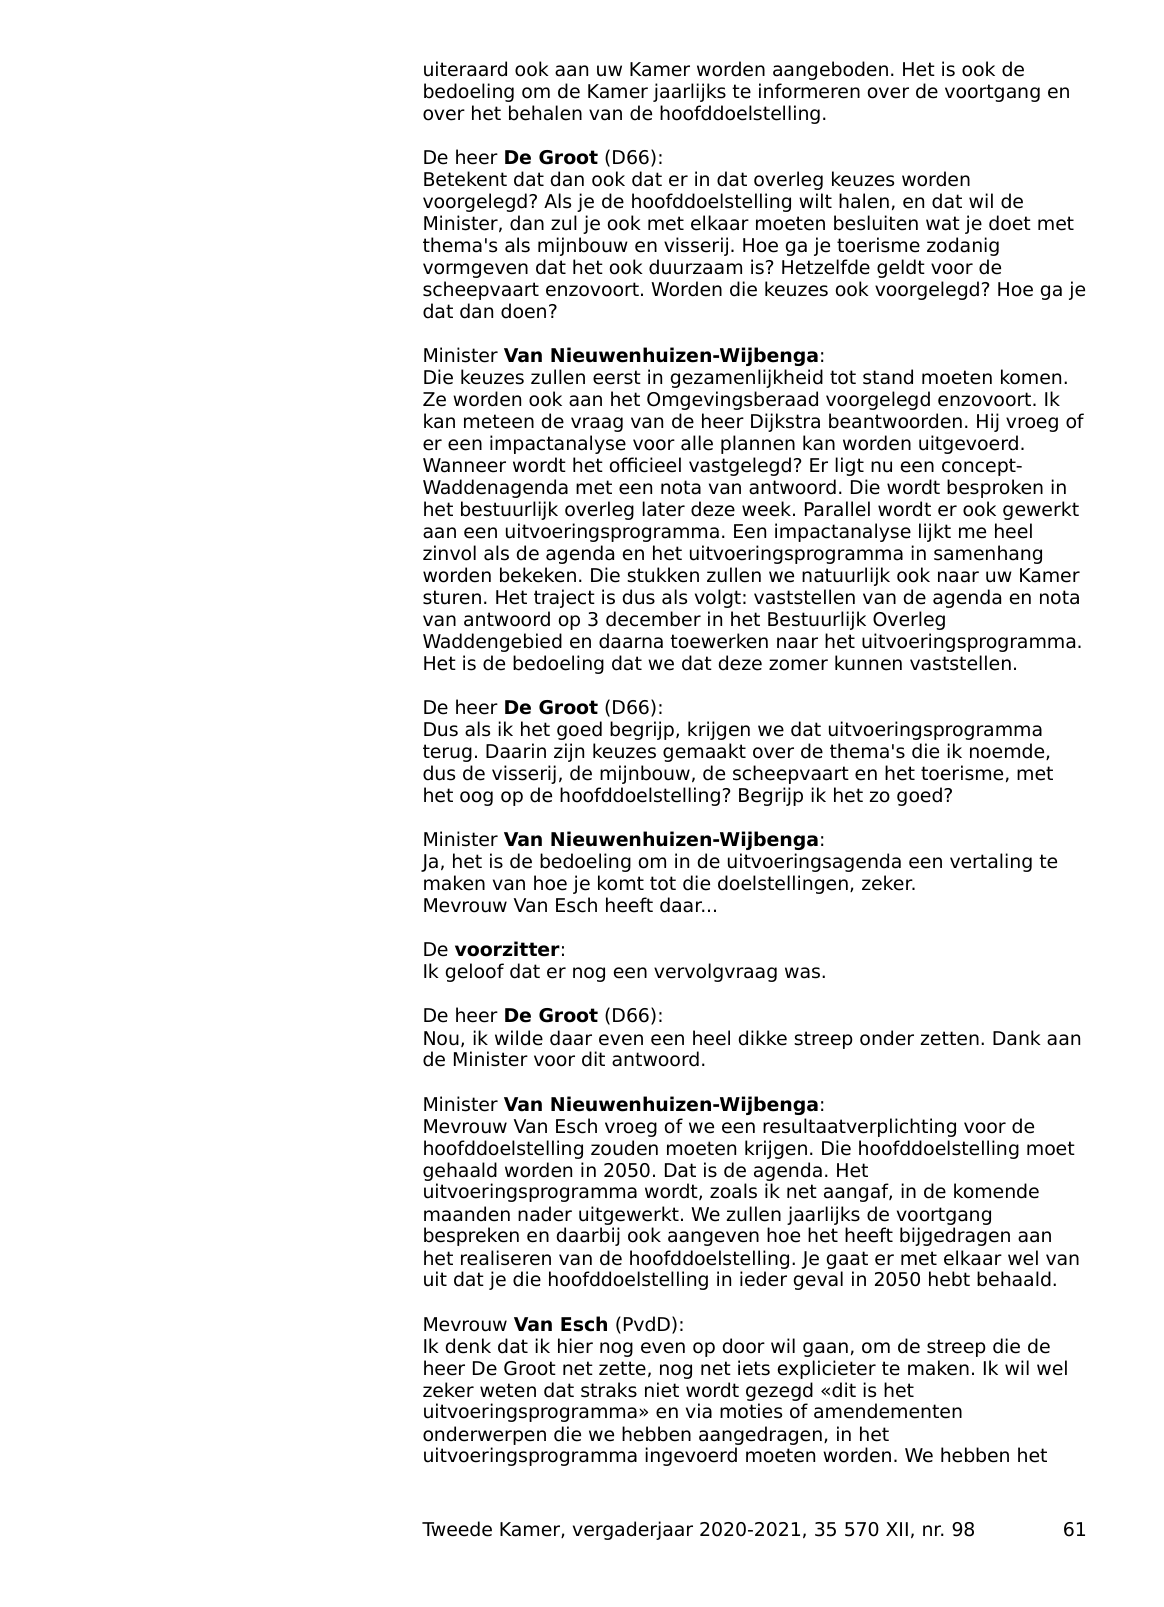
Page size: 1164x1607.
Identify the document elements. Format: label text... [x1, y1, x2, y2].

text Ik geloof dat er nog een vervolgvraag was. [422, 961, 1087, 983]
text Dus als ik het goed begrijp, krijgen we dat uitvoeringsprogramma terug. Daarin zijn keuzes gemaakt over de thema's die ik noemde, dus de visserij, de mijnbouw, de scheepvaart en het toerisme, met het oog op de hoofddoelstelling? Begrijp ik het zo goed? [422, 719, 1087, 807]
text De heer De Groot (D66): [422, 697, 1087, 719]
text uiteraard ook aan uw Kamer worden aangeboden. Het is ook de bedoeling om de Kamer jaarlijks te informeren over de voortgang en over het behalen van de hoofddoelstelling. [422, 59, 1087, 125]
text Betekent dat dan ook dat er in dat overleg keuzes worden voorgelegd? Als je de hoofddoelstelling wilt halen, en dat wil de Minister, dan zul je ook met elkaar moeten besluiten wat je doet met thema's als mijnbouw en visserij. Hoe ga je toerisme zodanig vormgeven dat het ook duurzaam is? Hetzelfde geldt voor de scheepvaart enzovoort. Worden die keuzes ook voorgelegd? Hoe ga je dat dan doen? [422, 169, 1087, 323]
text Minister Van Nieuwenhuizen-Wijbenga: [422, 1093, 1087, 1116]
text Minister Van Nieuwenhuizen-Wijbenga: [422, 345, 1087, 367]
text Ja, het is de bedoeling om in de uitvoeringsagenda een vertaling te maken van hoe je komt tot die doelstellingen, zeker. [422, 851, 1087, 895]
text Minister Van Nieuwenhuizen-Wijbenga: [422, 829, 1087, 851]
text De heer De Groot (D66): [422, 147, 1087, 169]
text Mevrouw Van Esch (PvdD): [422, 1313, 1087, 1336]
text Die keuzes zullen eerst in gezamenlijkheid tot stand moeten komen. Ze worden ook aan het Omgevingsberaad voorgelegd enzovoort. Ik kan meteen de vraag van de heer Dijkstra beantwoorden. Hij vroeg of er een impactanalyse voor alle plannen kan worden uitgevoerd. Wanneer wordt het officieel vastgelegd? Er ligt nu een concept-Waddenagenda met een nota van antwoord. Die wordt besproken in het bestuurlijk overleg later deze week. Parallel wordt er ook gewerkt aan een uitvoeringsprogramma. Een impactanalyse lijkt me heel zinvol als de agenda en het uitvoeringsprogramma in samenhang worden bekeken. Die stukken zullen we natuurlijk ook naar uw Kamer sturen. Het traject is dus als volgt: vaststellen van de agenda en nota van antwoord op 3 december in het Bestuurlijk Overleg Waddengebied en daarna toewerken naar het uitvoeringsprogramma. Het is de bedoeling dat we dat deze zomer kunnen vaststellen. [422, 367, 1087, 675]
text Nou, ik wilde daar even een heel dikke streep onder zetten. Dank aan de Minister voor dit antwoord. [422, 1027, 1087, 1071]
text Mevrouw Van Esch vroeg of we een resultaatverplichting voor de hoofddoelstelling zouden moeten krijgen. Die hoofddoelstelling moet gehaald worden in 2050. Dat is de agenda. Het uitvoeringsprogramma wordt, zoals ik net aangaf, in de komende maanden nader uitgewerkt. We zullen jaarlijks de voortgang bespreken en daarbij ook aangeven hoe het heeft bijgedragen aan het realiseren van de hoofddoelstelling. Je gaat er met elkaar wel van uit dat je die hoofddoelstelling in ieder geval in 2050 hebt behaald. [422, 1116, 1087, 1291]
text Mevrouw Van Esch heeft daar... [422, 895, 1087, 917]
text De heer De Groot (D66): [422, 1005, 1087, 1027]
text De voorzitter: [422, 939, 1087, 961]
text Ik denk dat ik hier nog even op door wil gaan, om de streep die de heer De Groot net zette, nog net iets explicieter te maken. Ik wil wel zeker weten dat straks niet wordt gezegd «dit is het uitvoeringsprogramma» en via moties of amendementen onderwerpen die we hebben aangedragen, in het uitvoeringsprogramma ingevoerd moeten worden. We hebben het [422, 1336, 1087, 1467]
